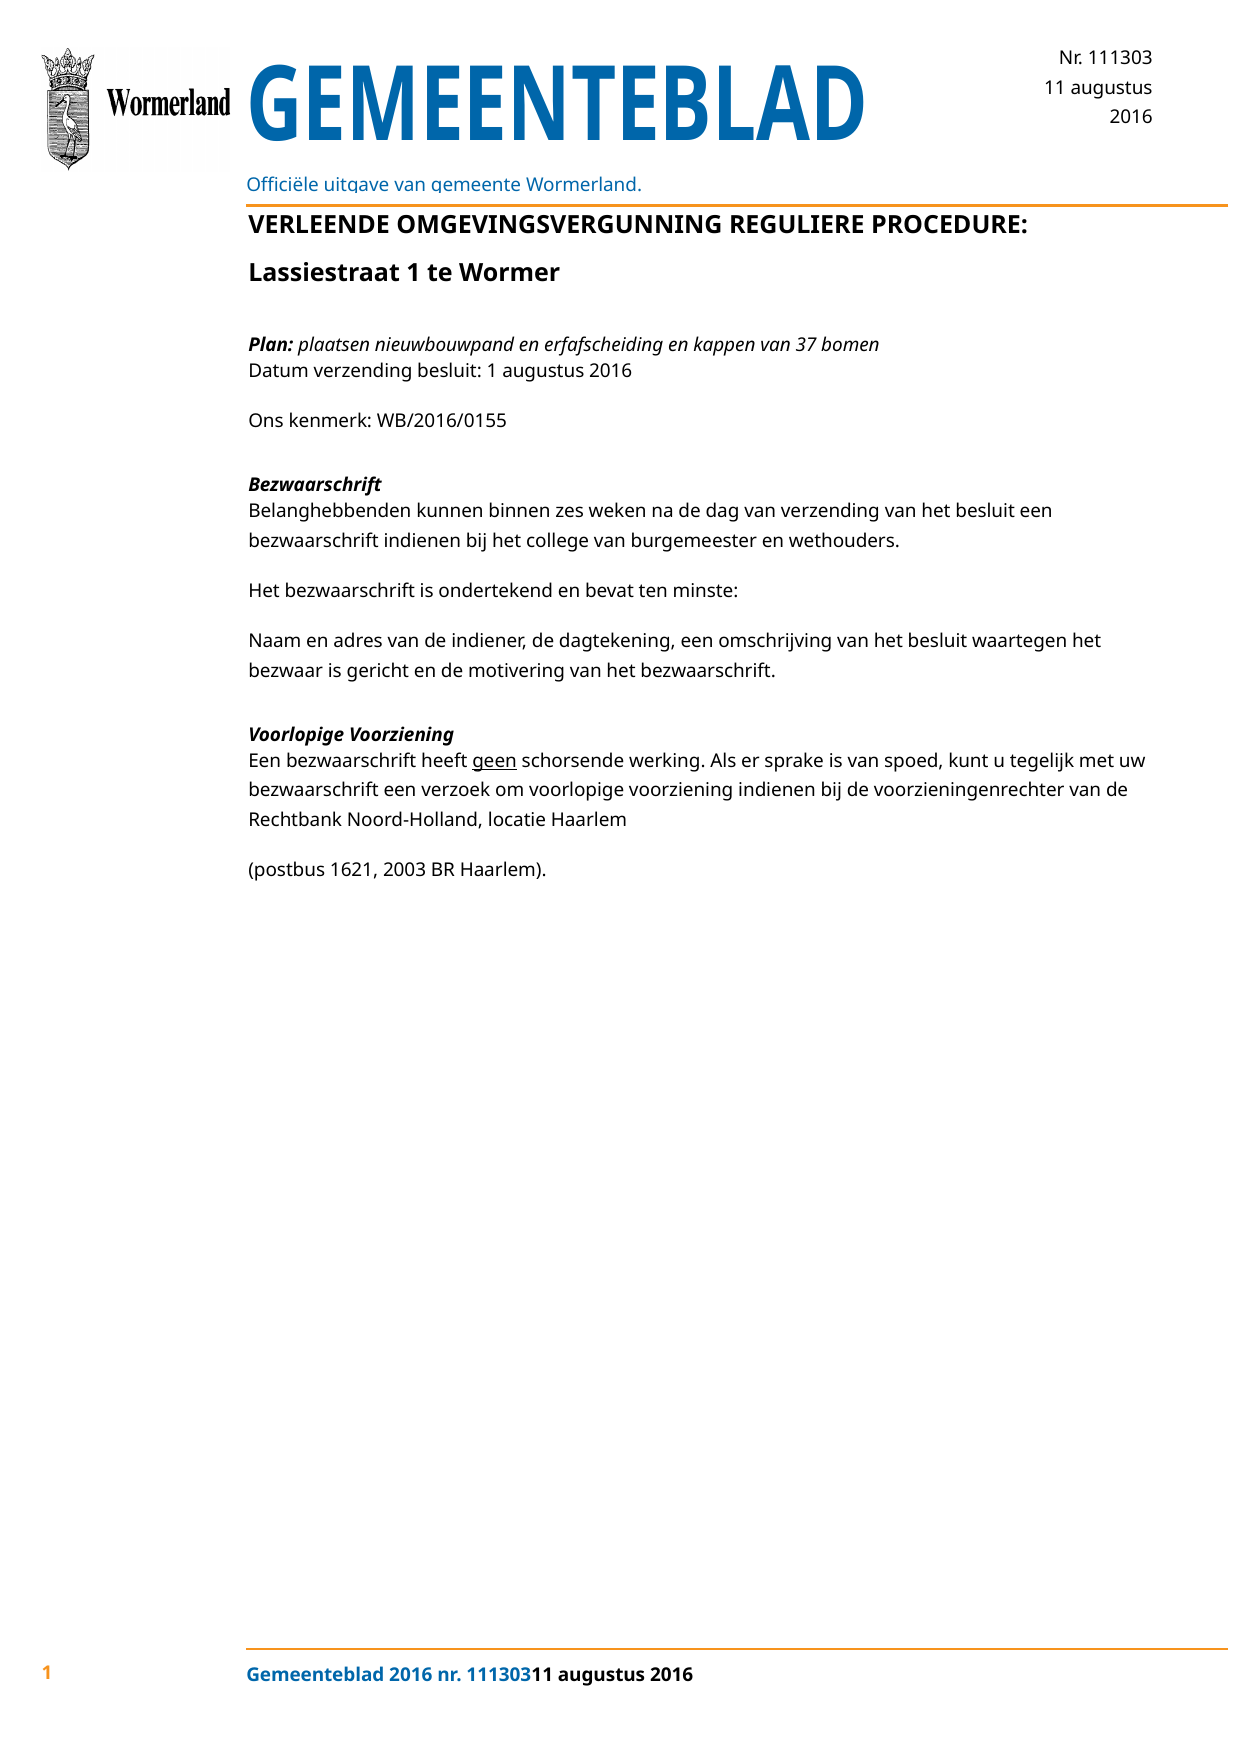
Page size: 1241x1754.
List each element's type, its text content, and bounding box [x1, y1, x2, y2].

text (postbus 1621, 2003 BR Haarlem). [248, 857, 1152, 882]
text Plan: plaatsen nieuwbouwpand en erfafscheiding en kappen van 37 bomen [248, 331, 1152, 357]
text Datum verzending besluit: 1 augustus 2016 [248, 357, 1152, 383]
text VERLEENDE OMGEVINGSVERGUNNING REGULIERE PROCEDURE: Lassiestraat 1 te Wormer [248, 207, 1152, 288]
picture [41, 47, 231, 172]
text Ons kenmerk: WB/2016/0155 [248, 408, 1152, 433]
text Bezwaarschrift [248, 472, 1152, 497]
text Naam en adres van de indiener, de dagtekening, een omschrijving van het besluit waartegen het bezwaar is gericht en de motivering van het bezwaarschrift. [248, 628, 1152, 683]
text Een bezwaarschrift heeft geen schorsende werking. Als er sprake is van spoed, kunt u tegelijk met uw bezwaarschrift een verzoek om voorlopige voorziening indienen bij de voorzieningenrechter van de Rechtbank Noord-Holland, locatie Haarlem [248, 747, 1152, 832]
text Het bezwaarschrift is ondertekend en bevat ten minste: [248, 577, 1152, 603]
text Belanghebbenden kunnen binnen zes weken na de dag van verzending van het besluit een bezwaarschrift indienen bij het college van burgemeester en wethouders. [248, 497, 1152, 553]
text Voorlopige Voorziening [248, 721, 1152, 747]
